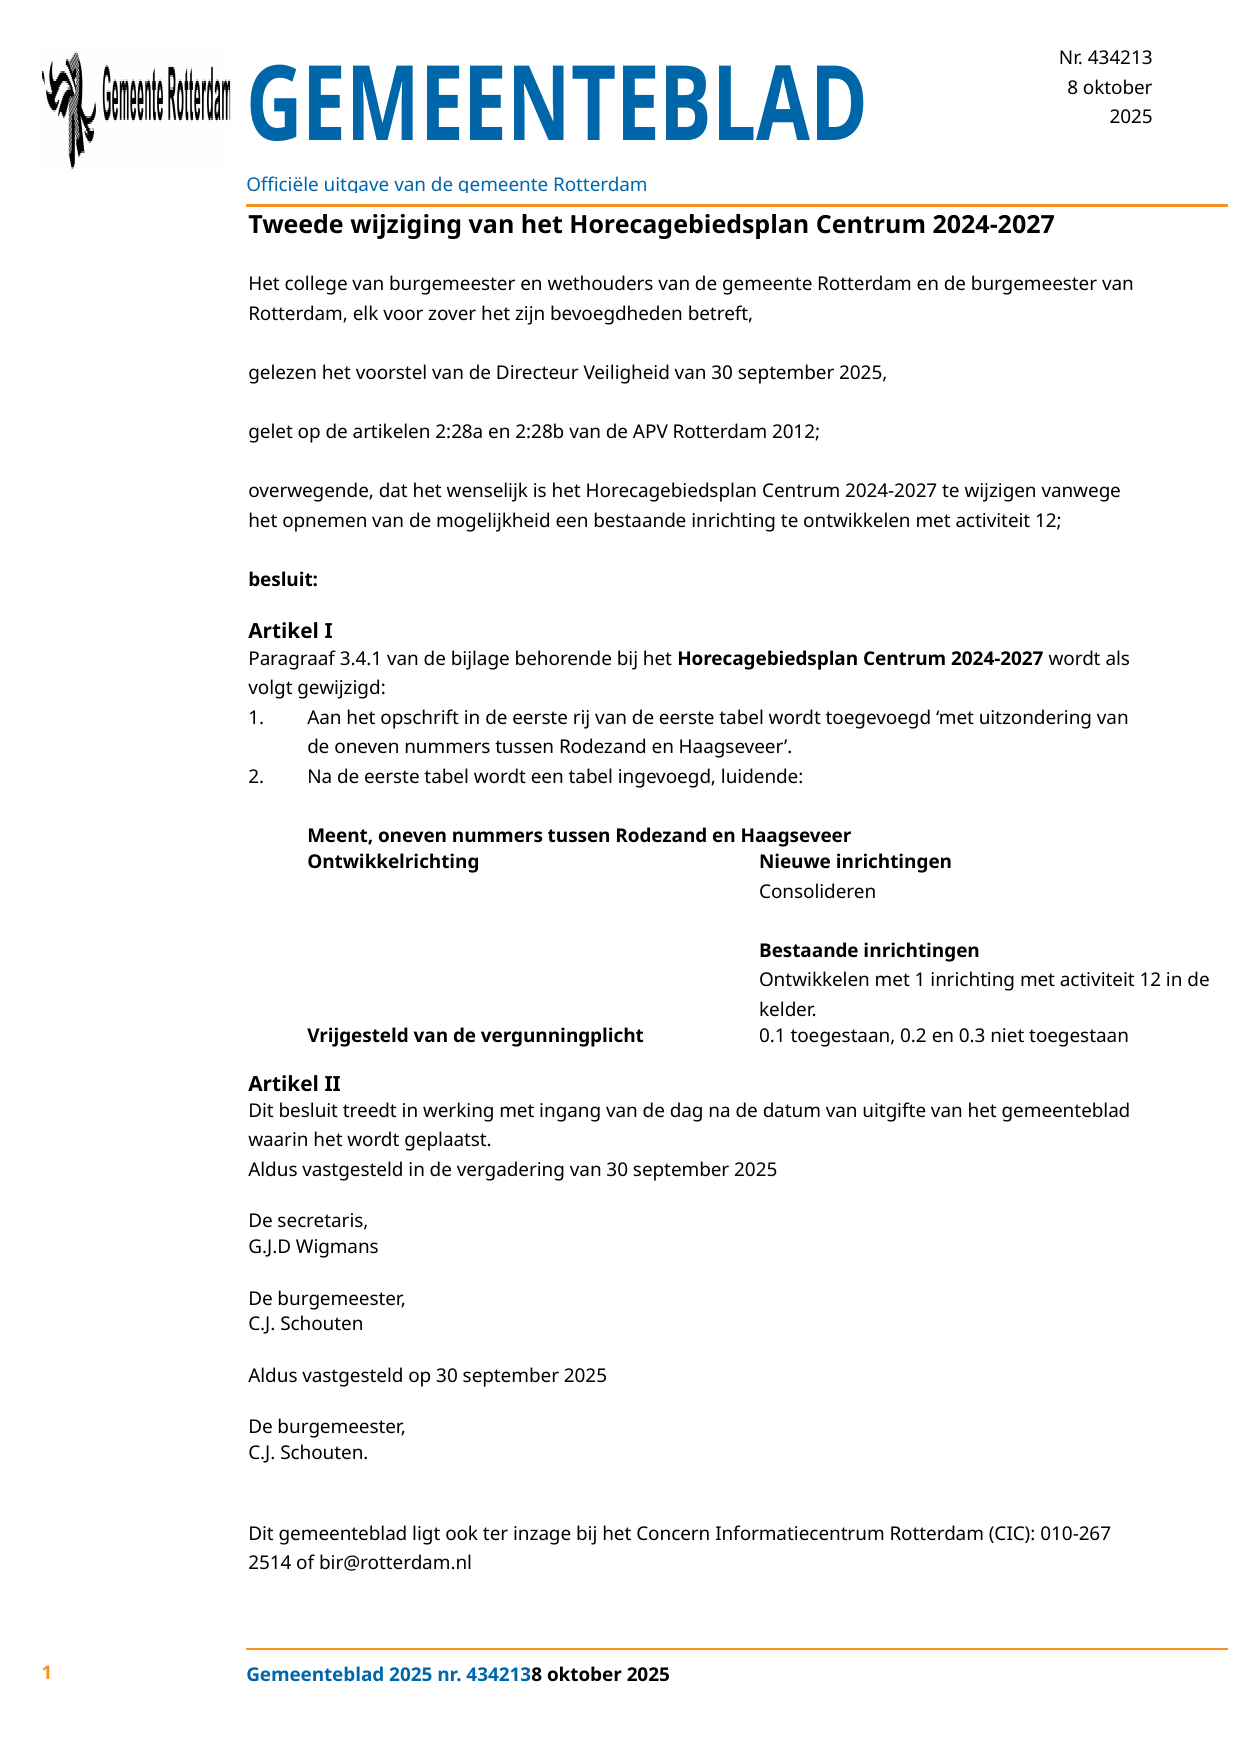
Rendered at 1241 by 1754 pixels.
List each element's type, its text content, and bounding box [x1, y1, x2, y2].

table_header Meent, oneven nummers tussen Rodezand en Haagseveer [307, 823, 1211, 848]
list Aan het opschrift in de eerste rij van de eerste tabel wordt toegevoegd ‘met uitzondering van de oneven nummers tussen Rodezand en Haagseveer’. [248, 704, 1152, 759]
table_cell Ontwikkelrichting [307, 848, 759, 1022]
text Artikel I [248, 617, 1152, 645]
text Aldus vastgesteld op 30 september 2025 [248, 1362, 1152, 1388]
text Tweede wijziging van het Horecagebiedsplan Centrum 2024-2027 [248, 207, 1152, 241]
text besluit: [248, 566, 1152, 592]
text De burgemeester, [248, 1413, 1152, 1439]
text gelet op de artikelen 2:28a en 2:28b van de APV Rotterdam 2012; [248, 418, 1152, 444]
text overwegende, dat het wenselijk is het Horecagebiedsplan Centrum 2024-2027 te wijzigen vanwege het opnemen van de mogelijkheid een bestaande inrichting te ontwikkelen met activiteit 12; [248, 477, 1152, 533]
list Na de eerste tabel wordt een tabel ingevoegd, luidende: [248, 763, 1152, 789]
text Paragraaf 3.4.1 van de bijlage behorende bij het Horecagebiedsplan Centrum 2024-2027 wordt als volgt gewijzigd: [248, 645, 1152, 700]
text C.J. Schouten. [248, 1439, 1152, 1465]
text Aldus vastgesteld in de vergadering van 30 september 2025 [248, 1156, 1152, 1182]
text G.J.D Wigmans [248, 1233, 1152, 1259]
table_cell Nieuwe inrichtingen Consolideren Bestaande inrichtingen Ontwikkelen met 1 inrichting met activiteit 12 in de kelder. [759, 848, 1211, 1022]
text gelezen het voorstel van de Directeur Veiligheid van 30 september 2025, [248, 359, 1152, 385]
table_cell Vrijgesteld van de vergunningplicht [307, 1022, 759, 1048]
text Het college van burgemeester en wethouders van de gemeente Rotterdam en de burgemeester van Rotterdam, elk voor zover het zijn bevoegdheden betreft, [248, 270, 1152, 326]
picture [41, 47, 231, 172]
text Artikel II [248, 1069, 1152, 1097]
text De burgemeester, [248, 1285, 1152, 1311]
text Dit gemeenteblad ligt ook ter inzage bij het Concern Informatiecentrum Rotterdam (CIC): 010-267 2514 of bir@rotterdam.nl [248, 1520, 1152, 1575]
text Dit besluit treedt in werking met ingang van de dag na de datum van uitgifte van het gemeenteblad waarin het wordt geplaatst. [248, 1097, 1152, 1152]
text De secretaris, [248, 1208, 1152, 1233]
table_cell 0.1 toegestaan, 0.2 en 0.3 niet toegestaan [759, 1022, 1211, 1048]
text C.J. Schouten [248, 1311, 1152, 1336]
